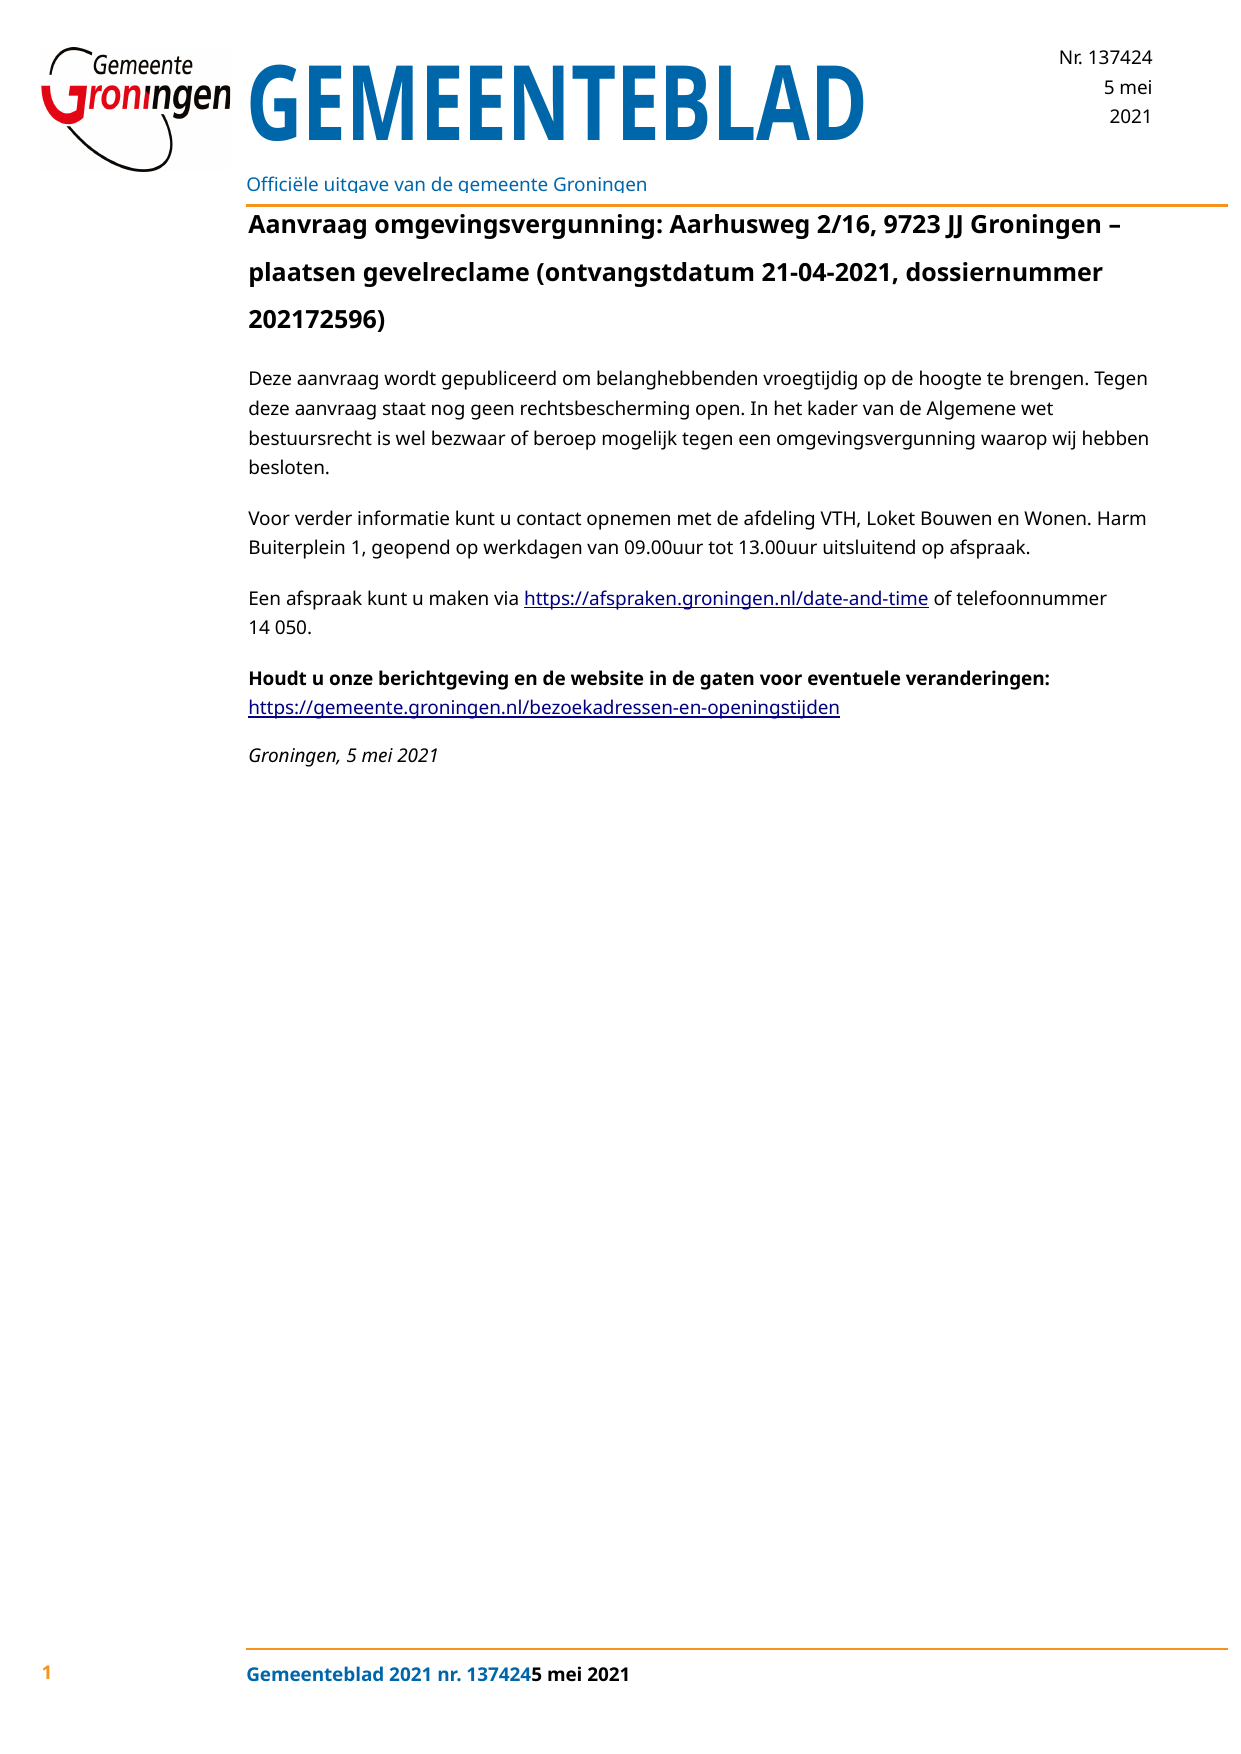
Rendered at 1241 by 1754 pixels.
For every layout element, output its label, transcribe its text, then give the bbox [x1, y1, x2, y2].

text Voor verder informatie kunt u contact opnemen met de afdeling VTH, Loket Bouwen en Wonen. Harm Buiterplein 1, geopend op werkdagen van 09.00uur tot 13.00uur uitsluitend op afspraak. [248, 505, 1152, 560]
text Aanvraag omgevingsvergunning: Aarhusweg 2/16, 9723 JJ Groningen – plaatsen gevelreclame (ontvangstdatum 21-04-2021, dossiernummer 202172596) [248, 207, 1152, 336]
text Houdt u onze berichtgeving en de website in de gaten voor eventuele veranderingen: https://gemeente.groningen.nl/bezoekadressen-en-openingstijden [248, 665, 1152, 720]
text Een afspraak kunt u maken via https://afspraken.groningen.nl/date-and-time of telefoonnummer 14 050. [248, 585, 1152, 640]
text Groningen, 5 mei 2021 [248, 742, 1152, 768]
picture [41, 47, 231, 172]
text Deze aanvraag wordt gepubliceerd om belanghebbenden vroegtijdig op de hoogte te brengen. Tegen deze aanvraag staat nog geen rechtsbescherming open. In het kader van de Algemene wet bestuursrecht is wel bezwaar of beroep mogelijk tegen een omgevingsvergunning waarop wij hebben besloten. [248, 366, 1152, 480]
